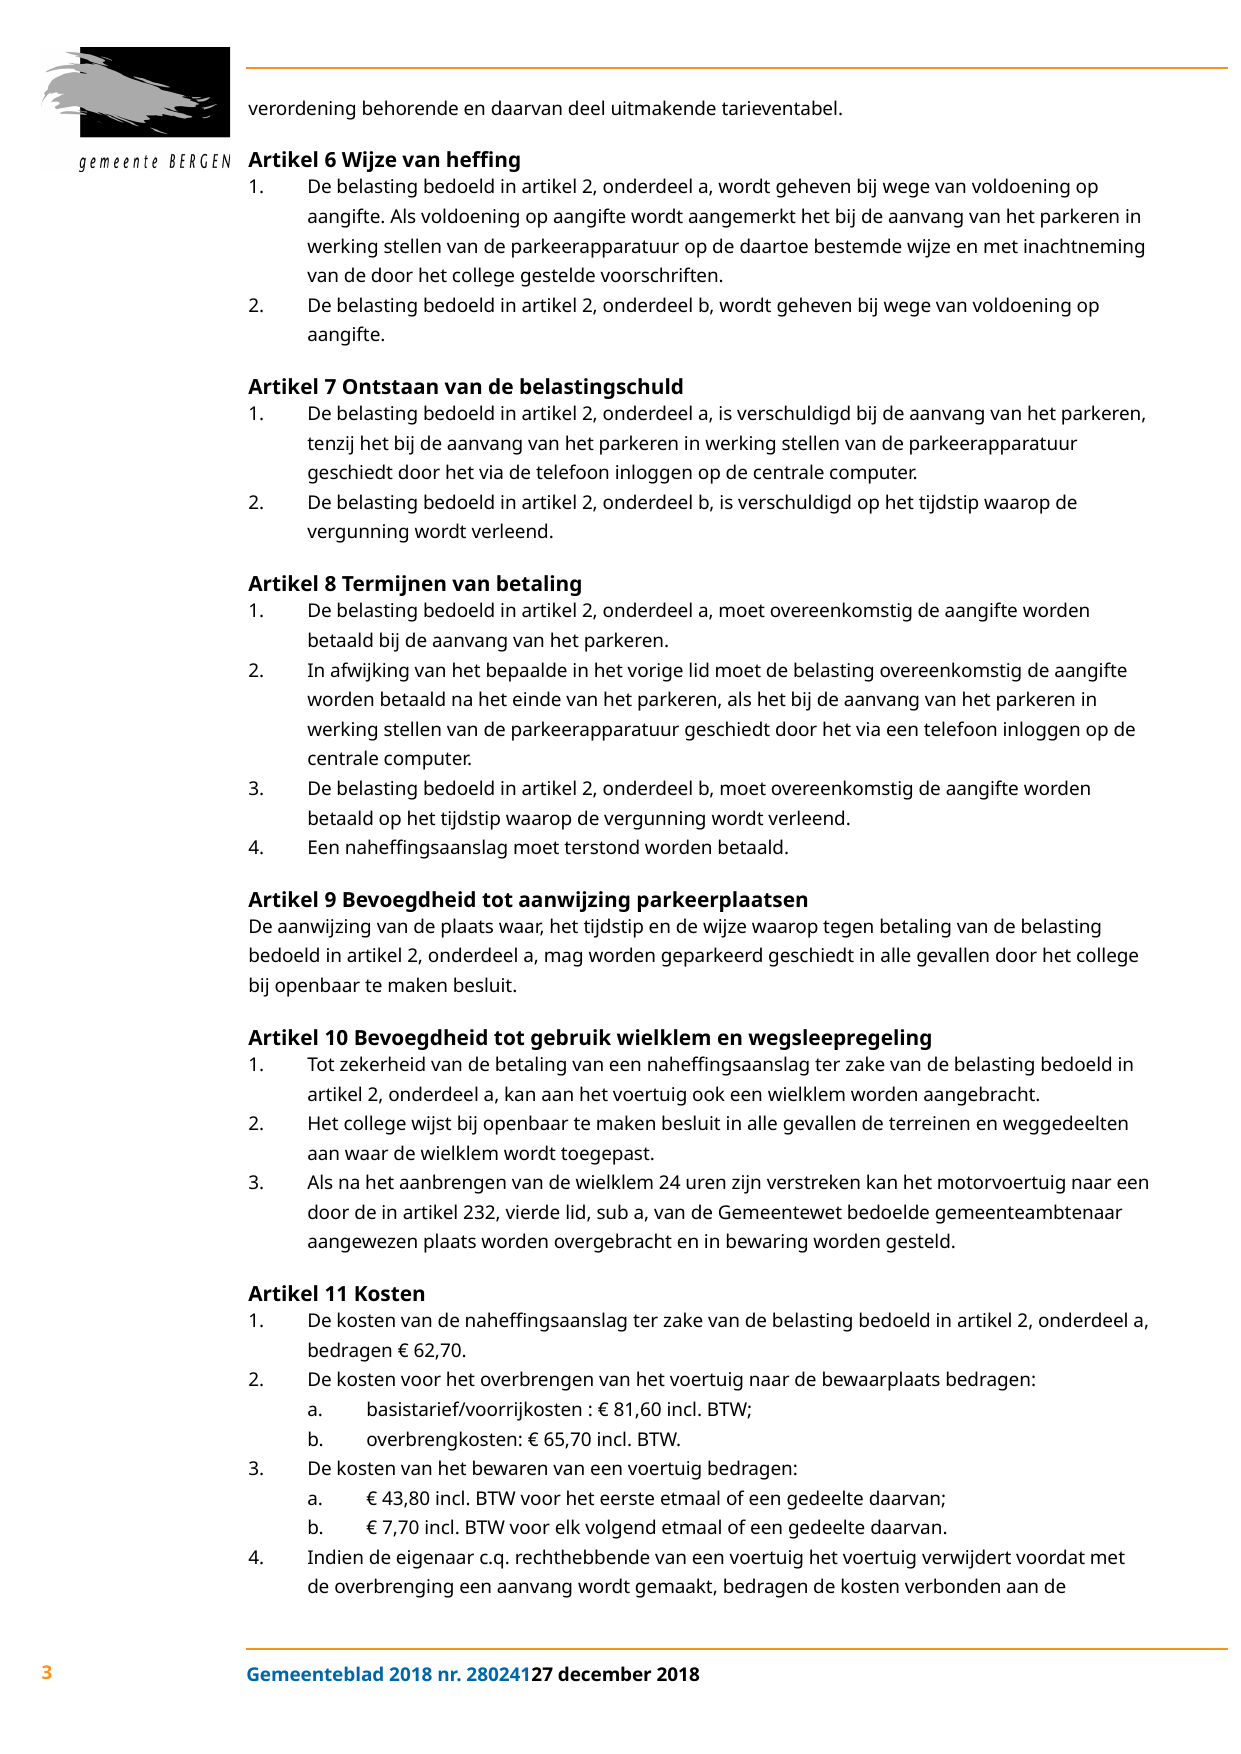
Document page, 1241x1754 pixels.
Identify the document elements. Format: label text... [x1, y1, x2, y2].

list Het college wijst bij openbaar te maken besluit in alle gevallen de terreinen en weggedeelten aan waar de wielklem wordt toegepast. [248, 1110, 1152, 1166]
list De belasting bedoeld in artikel 2, onderdeel b, moet overeenkomstig de aangifte worden betaald op het tijdstip waarop de vergunning wordt verleend. [248, 775, 1152, 830]
list De belasting bedoeld in artikel 2, onderdeel b, wordt geheven bij wege van voldoening op aangifte. [248, 292, 1152, 347]
list De belasting bedoeld in artikel 2, onderdeel a, wordt geheven bij wege van voldoening op aangifte. Als voldoening op aangifte wordt aangemerkt het bij de aanvang van het parkeren in werking stellen van de parkeerapparatuur op de daartoe bestemde wijze en met inachtneming van de door het college gestelde voorschriften. [248, 174, 1152, 288]
list Als na het aanbrengen van de wielklem 24 uren zijn verstreken kan het motorvoertuig naar een door de in artikel 232, vierde lid, sub a, van de Gemeentewet bedoelde gemeenteambtenaar aangewezen plaats worden overgebracht en in bewaring worden gesteld. [248, 1169, 1152, 1254]
text Artikel 11 Kosten [248, 1279, 1152, 1307]
text Artikel 7 Ontstaan van de belastingschuld [248, 372, 1152, 400]
list Tot zekerheid van de betaling van een naheffingsaanslag ter zake van de belasting bedoeld in artikel 2, onderdeel a, kan aan het voertuig ook een wielklem worden aangebracht. [248, 1051, 1152, 1106]
list De belasting bedoeld in artikel 2, onderdeel a, moet overeenkomstig de aangifte worden betaald bij de aanvang van het parkeren. [248, 598, 1152, 653]
text Artikel 6 Wijze van heffing [248, 145, 1152, 174]
list De belasting bedoeld in artikel 2, onderdeel a, is verschuldigd bij de aanvang van het parkeren, tenzij het bij de aanvang van het parkeren in werking stellen van de parkeerapparatuur geschiedt door het via de telefoon inloggen op de centrale computer. [248, 400, 1152, 485]
text Artikel 10 Bevoegdheid tot gebruik wielklem en wegsleepregeling [248, 1023, 1152, 1051]
list basistarief/voorrijkosten : € 81,60 incl. BTW; [307, 1396, 1152, 1422]
list De kosten van de naheffingsaanslag ter zake van de belasting bedoeld in artikel 2, onderdeel a, bedragen € 62,70. [248, 1307, 1152, 1363]
list € 7,70 incl. BTW voor elk volgend etmaal of een gedeelte daarvan. [307, 1514, 1152, 1540]
text Artikel 8 Termijnen van betaling [248, 569, 1152, 598]
list In afwijking van het bepaalde in het vorige lid moet de belasting overeenkomstig de aangifte worden betaald na het einde van het parkeren, als het bij de aanvang van het parkeren in werking stellen van de parkeerapparatuur geschiedt door het via een telefoon inloggen op de centrale computer. [248, 657, 1152, 771]
text De aanwijzing van de plaats waar, het tijdstip en de wijze waarop tegen betaling van de belasting bedoeld in artikel 2, onderdeel a, mag worden geparkeerd geschiedt in alle gevallen door het college bij openbaar te maken besluit. [248, 913, 1152, 998]
list De belasting bedoeld in artikel 2, onderdeel b, is verschuldigd op het tijdstip waarop de vergunning wordt verleend. [248, 489, 1152, 544]
list € 43,80 incl. BTW voor het eerste etmaal of een gedeelte daarvan; [307, 1485, 1152, 1511]
list De kosten voor het overbrengen van het voertuig naar de bewaarplaats bedragen: [248, 1367, 1152, 1392]
list Een naheffingsaanslag moet terstond worden betaald. [248, 834, 1152, 860]
text Artikel 9 Bevoegdheid tot aanwijzing parkeerplaatsen [248, 885, 1152, 913]
list Indien de eigenaar c.q. rechthebbende van een voertuig het voertuig verwijdert voordat met de overbrenging een aanvang wordt gemaakt, bedragen de kosten verbonden aan de [248, 1544, 1152, 1599]
picture [41, 47, 231, 172]
list overbrengkosten: € 65,70 incl. BTW. [307, 1426, 1152, 1452]
text verordening behorende en daarvan deel uitmakende tarieventabel. [248, 95, 1152, 121]
list De kosten van het bewaren van een voertuig bedragen: [248, 1455, 1152, 1481]
